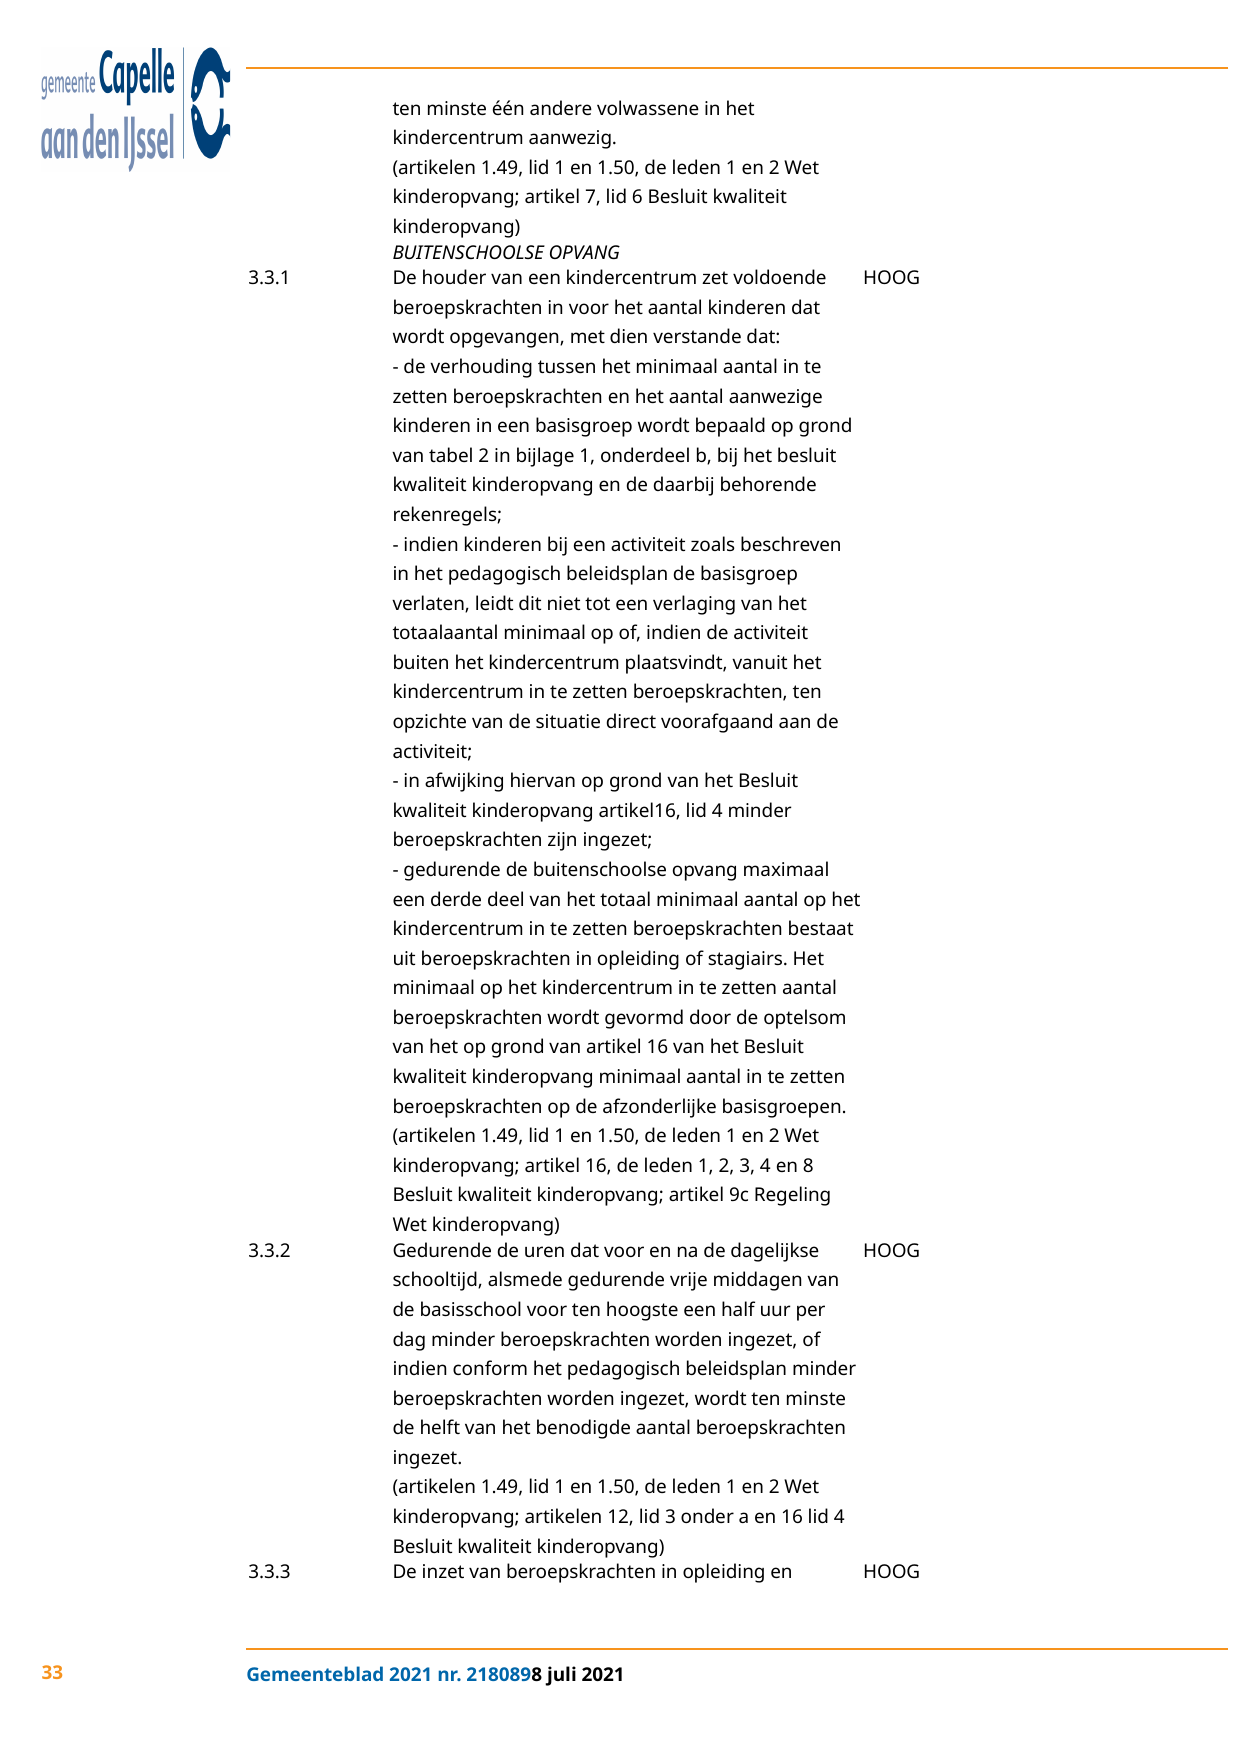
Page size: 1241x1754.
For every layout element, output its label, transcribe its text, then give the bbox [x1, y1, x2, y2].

table_cell 3.3.2 [248, 1237, 392, 1558]
picture [41, 47, 231, 172]
table_cell [863, 95, 1152, 239]
table_cell ten minste één andere volwassene in het kindercentrum aanwezig. (artikelen 1.49, lid 1 en 1.50, de leden 1 en 2 Wet kinderopvang; artikel 7, lid 6 Besluit kwaliteit kinderopvang) [392, 95, 863, 239]
table_cell [863, 239, 1152, 264]
table_cell HOOG [863, 1559, 1152, 1584]
table_cell De inzet van beroepskrachten in opleiding en [392, 1559, 863, 1584]
table_cell HOOG [863, 265, 1152, 1237]
table_cell BUITENSCHOOLSE OPVANG [392, 239, 863, 264]
table_cell [248, 239, 392, 264]
table_cell 3.3.3 [248, 1559, 392, 1584]
table_cell Gedurende de uren dat voor en na de dagelijkse schooltijd, alsmede gedurende vrije middagen van de basisschool voor ten hoogste een half uur per dag minder beroepskrachten worden ingezet, of indien conform het pedagogisch beleidsplan minder beroepskrachten worden ingezet, wordt ten minste de helft van het benodigde aantal beroepskrachten ingezet. (artikelen 1.49, lid 1 en 1.50, de leden 1 en 2 Wet kinderopvang; artikelen 12, lid 3 onder a en 16 lid 4 Besluit kwaliteit kinderopvang) [392, 1237, 863, 1558]
table_cell [248, 95, 392, 239]
table_cell HOOG [863, 1237, 1152, 1558]
table_cell 3.3.1 [248, 265, 392, 1237]
table_cell De houder van een kindercentrum zet voldoende beroepskrachten in voor het aantal kinderen dat wordt opgevangen, met dien verstande dat: - de verhouding tussen het minimaal aantal in te zetten beroepskrachten en het aantal aanwezige kinderen in een basisgroep wordt bepaald op grond van tabel 2 in bijlage 1, onderdeel b, bij het besluit kwaliteit kinderopvang en de daarbij behorende rekenregels; - indien kinderen bij een activiteit zoals beschreven in het pedagogisch beleidsplan de basisgroep verlaten, leidt dit niet tot een verlaging van het totaalaantal minimaal op of, indien de activiteit buiten het kindercentrum plaatsvindt, vanuit het kindercentrum in te zetten beroepskrachten, ten opzichte van de situatie direct voorafgaand aan de activiteit; - in afwijking hiervan op grond van het Besluit kwaliteit kinderopvang artikel16, lid 4 minder beroepskrachten zijn ingezet; - gedurende de buitenschoolse opvang maximaal een derde deel van het totaal minimaal aantal op het kindercentrum in te zetten beroepskrachten bestaat uit beroepskrachten in opleiding of stagiairs. Het minimaal op het kindercentrum in te zetten aantal beroepskrachten wordt gevormd door de optelsom van het op grond van artikel 16 van het Besluit kwaliteit kinderopvang minimaal aantal in te zetten beroepskrachten op de afzonderlijke basisgroepen. (artikelen 1.49, lid 1 en 1.50, de leden 1 en 2 Wet kinderopvang; artikel 16, de leden 1, 2, 3, 4 en 8 Besluit kwaliteit kinderopvang; artikel 9c Regeling Wet kinderopvang) [392, 265, 863, 1237]
